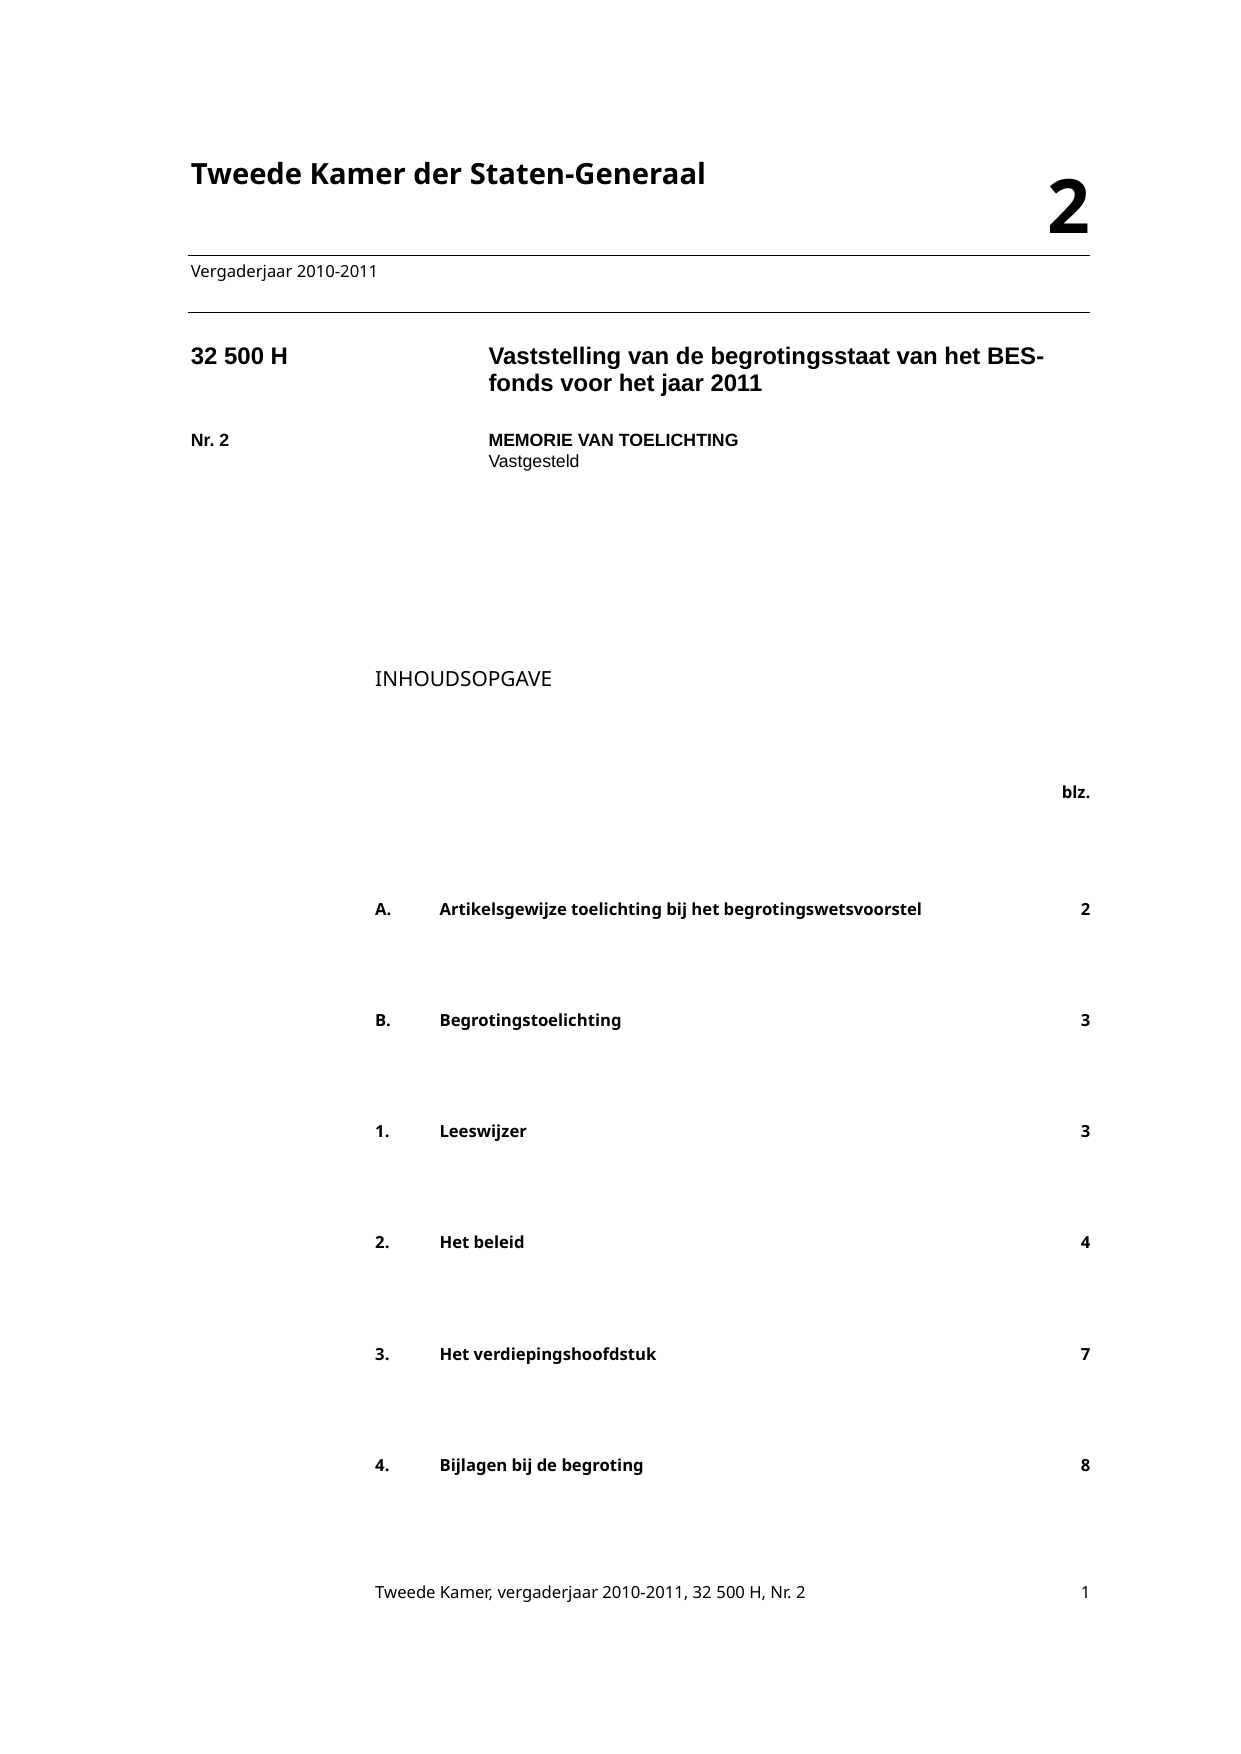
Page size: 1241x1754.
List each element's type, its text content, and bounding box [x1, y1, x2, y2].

table_cell MEMORIE VAN TOELICHTING Vastgesteld [485, 427, 1090, 546]
table_cell [1004, 839, 1090, 898]
table_cell [485, 313, 1090, 339]
table_cell Nr. 2 [188, 427, 485, 546]
table_cell Begrotingstoelichting [439, 1009, 1004, 1062]
table_header 2 [910, 150, 1090, 255]
table_cell B. [375, 1009, 439, 1062]
table_cell [439, 1395, 1004, 1453]
table_cell 3. [375, 1342, 439, 1395]
table_cell Het beleid [439, 1231, 1004, 1284]
table_cell Bijlagen bij de begroting [439, 1454, 1004, 1506]
table_cell A. [375, 898, 439, 950]
table_cell [485, 256, 1090, 312]
table_cell 4 [1004, 1231, 1090, 1284]
table_cell 8 [1004, 1454, 1090, 1506]
table_cell [1004, 1395, 1090, 1453]
table_cell [1004, 1284, 1090, 1342]
table_cell 3 [1004, 1009, 1090, 1062]
table_cell [188, 313, 485, 339]
table_cell [439, 1284, 1004, 1342]
table_cell [439, 950, 1004, 1009]
table_cell 2 [1004, 898, 1090, 950]
table_cell 2. [375, 1231, 439, 1284]
table_cell Het verdiepingshoofdstuk [439, 1342, 1004, 1395]
table_cell [439, 1062, 1004, 1120]
table_cell Vergaderjaar 2010-2011 [188, 256, 485, 312]
table_header [375, 781, 1004, 839]
table_cell [439, 839, 1004, 898]
table_cell [375, 1395, 439, 1453]
table_cell [439, 1173, 1004, 1231]
table_cell 7 [1004, 1342, 1090, 1395]
table_cell [1004, 950, 1090, 1009]
table_cell [1004, 1062, 1090, 1120]
table_cell 32 500 H [188, 339, 485, 427]
table_cell 1. [375, 1120, 439, 1173]
table_header blz. [1004, 781, 1090, 839]
table_cell [375, 1284, 439, 1342]
table_cell 3 [1004, 1120, 1090, 1173]
table_cell [375, 950, 439, 1009]
table_header Tweede Kamer der Staten-Generaal [188, 150, 909, 255]
table_cell Vaststelling van de begrotingsstaat van het BES-fonds voor het jaar 2011 [485, 339, 1090, 427]
table_cell Artikelsgewijze toelichting bij het begrotingswetsvoorstel [439, 898, 1004, 950]
table_cell [1004, 1173, 1090, 1231]
subtitle INHOUDSOPGAVE [375, 664, 1090, 693]
table_cell Leeswijzer [439, 1120, 1004, 1173]
table_cell [375, 1173, 439, 1231]
table_cell 4. [375, 1454, 439, 1506]
table_cell [375, 839, 439, 898]
table_cell [375, 1062, 439, 1120]
